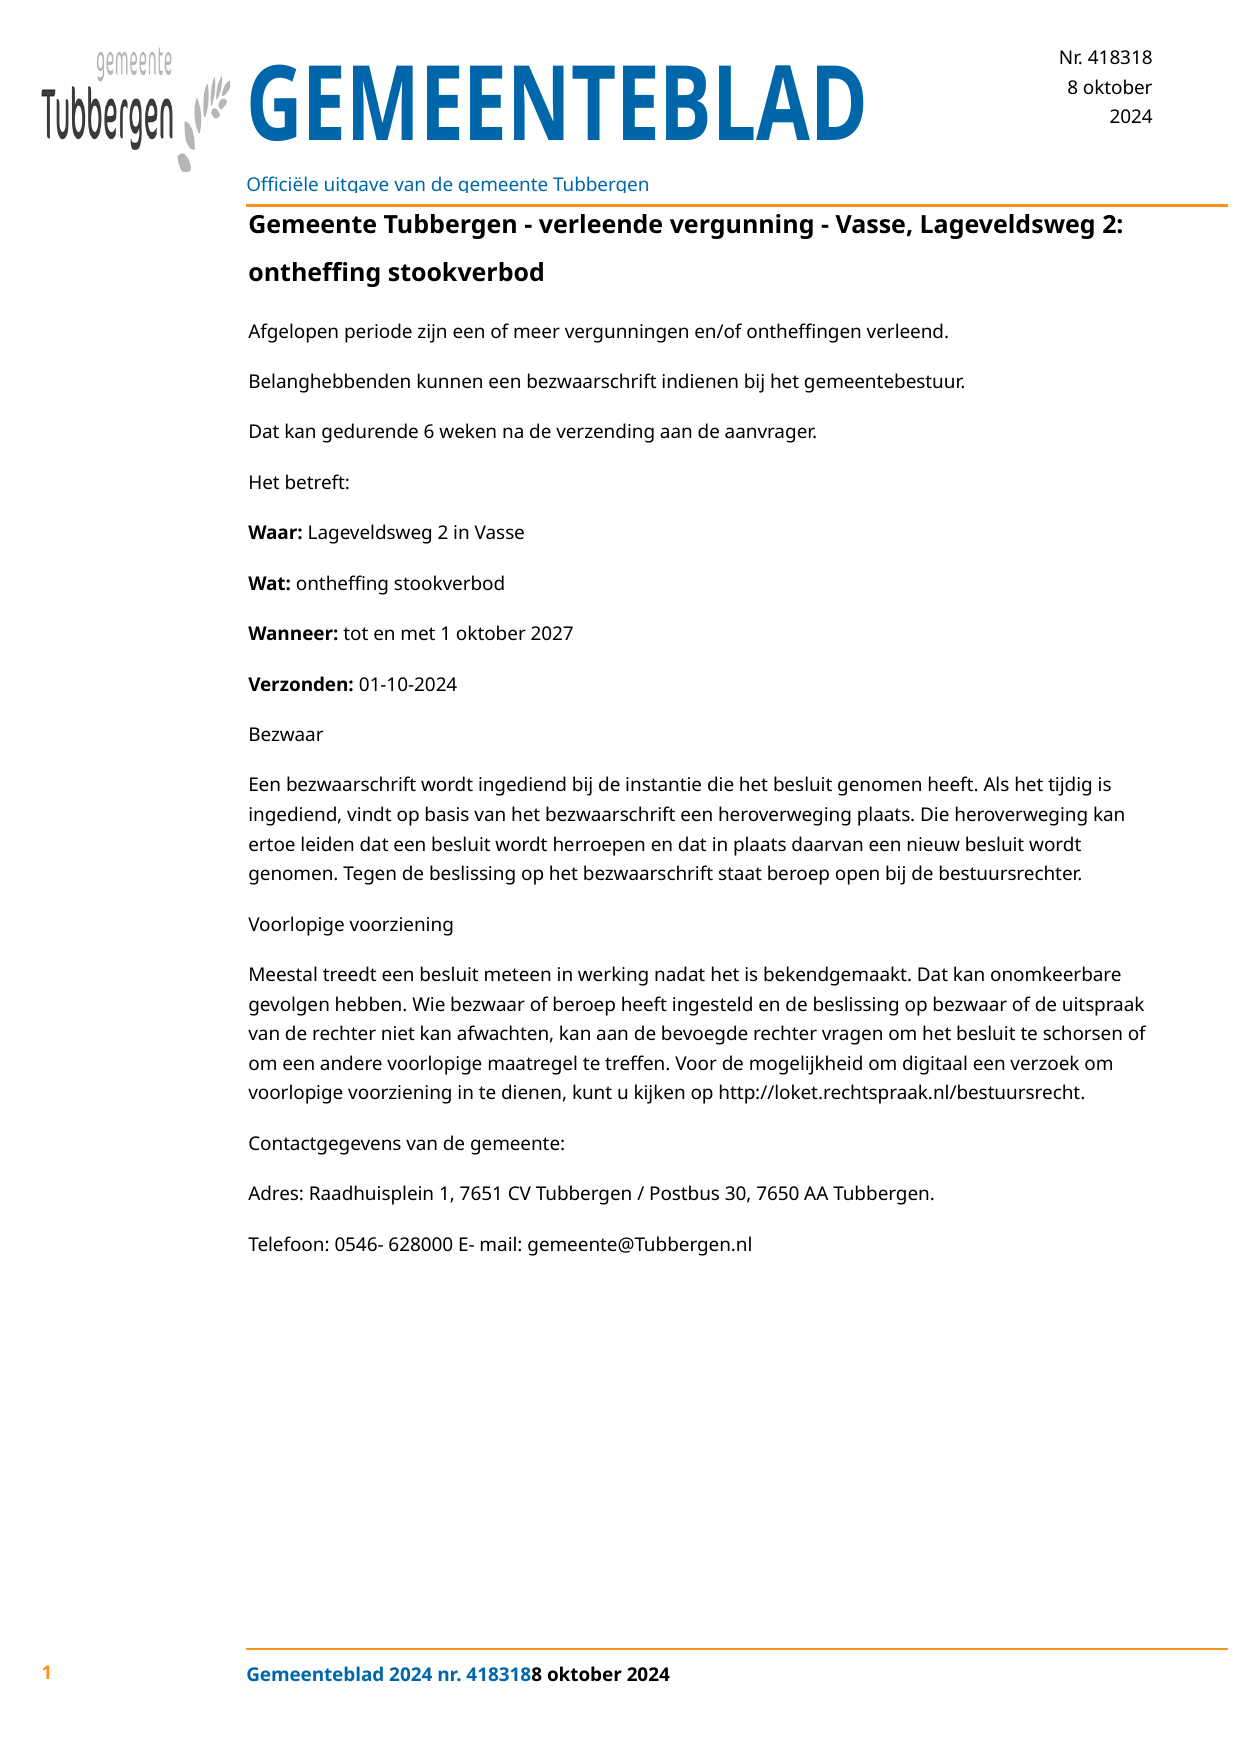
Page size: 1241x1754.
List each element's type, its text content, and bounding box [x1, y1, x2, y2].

text Wanneer: tot en met 1 oktober 2027 [248, 620, 1152, 646]
picture [41, 47, 231, 172]
text Waar: Lageveldsweg 2 in Vasse [248, 519, 1152, 545]
text Meestal treedt een besluit meteen in werking nadat het is bekendgemaakt. Dat kan onomkeerbare gevolgen hebben. Wie bezwaar of beroep heeft ingesteld en de beslissing op bezwaar of de uitspraak van de rechter niet kan afwachten, kan aan de bevoegde rechter vragen om het besluit te schorsen of om een andere voorlopige maatregel te treffen. Voor de mogelijkheid om digitaal een verzoek om voorlopige voorziening in te dienen, kunt u kijken op http://loket.rechtspraak.nl/bestuursrecht. [248, 961, 1152, 1105]
text Bezwaar [248, 721, 1152, 747]
text Dat kan gedurende 6 weken na de verzending aan de aanvrager. [248, 419, 1152, 444]
text Gemeente Tubbergen - verleende vergunning - Vasse, Lageveldsweg 2: ontheffing stookverbod [248, 207, 1152, 288]
text Het betreft: [248, 469, 1152, 495]
text Voorlopige voorziening [248, 911, 1152, 937]
text Verzonden: 01-10-2024 [248, 671, 1152, 697]
text Contactgegevens van de gemeente: [248, 1130, 1152, 1156]
text Wat: ontheffing stookverbod [248, 570, 1152, 596]
text Belanghebbenden kunnen een bezwaarschrift indienen bij het gemeentebestuur. [248, 368, 1152, 394]
text Afgelopen periode zijn een of meer vergunningen en/of ontheffingen verleend. [248, 318, 1152, 344]
text Adres: Raadhuisplein 1, 7651 CV Tubbergen / Postbus 30, 7650 AA Tubbergen. [248, 1180, 1152, 1206]
text Telefoon: 0546- 628000 E- mail: gemeente@Tubbergen.nl [248, 1231, 1152, 1257]
text Een bezwaarschrift wordt ingediend bij de instantie die het besluit genomen heeft. Als het tijdig is ingediend, vindt op basis van het bezwaarschrift een heroverweging plaats. Die heroverweging kan ertoe leiden dat een besluit wordt herroepen en dat in plaats daarvan een nieuw besluit wordt genomen. Tegen de beslissing op het bezwaarschrift staat beroep open bij de bestuursrechter. [248, 772, 1152, 886]
